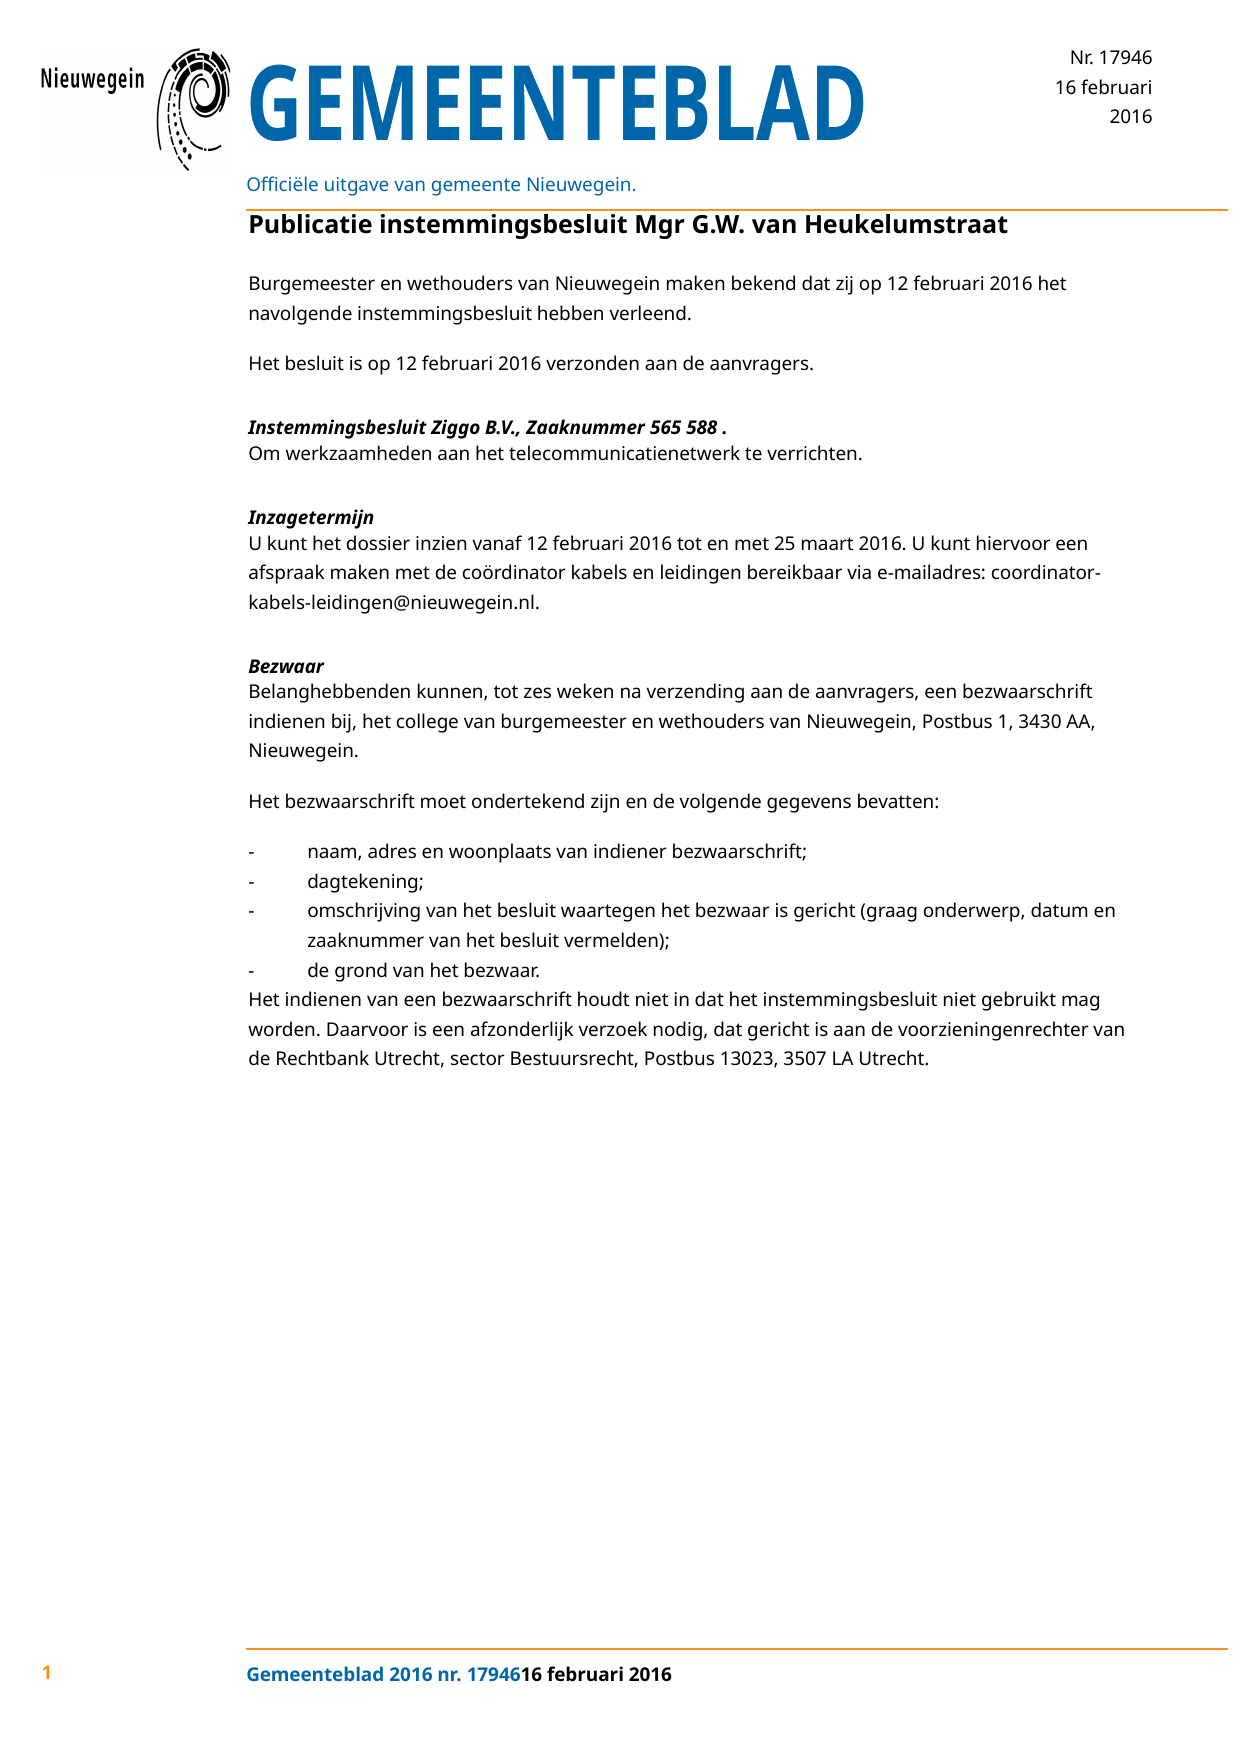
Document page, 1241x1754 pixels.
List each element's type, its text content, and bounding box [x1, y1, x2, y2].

list dagtekening; [248, 868, 1152, 894]
text Publicatie instemmingsbesluit Mgr G.W. van Heukelumstraat [248, 211, 1152, 241]
text Het indienen van een bezwaarschrift houdt niet in dat het instemmingsbesluit niet gebruikt mag worden. Daarvoor is een afzonderlijk verzoek nodig, dat gericht is aan de voorzieningenrechter van de Rechtbank Utrecht, sector Bestuursrecht, Postbus 13023, 3507 LA Utrecht. [248, 986, 1152, 1071]
text Instemmingsbesluit Ziggo B.V., Zaaknummer 565 588 . [248, 414, 1152, 440]
text Burgemeester en wethouders van Nieuwegein maken bekend dat zij op 12 februari 2016 het navolgende instemmingsbesluit hebben verleend. [248, 270, 1152, 326]
list de grond van het bezwaar. [248, 957, 1152, 983]
list omschrijving van het besluit waartegen het bezwaar is gericht (graag onderwerp, datum en zaaknummer van het besluit vermelden); [248, 898, 1152, 953]
text Inzagetermijn [248, 504, 1152, 530]
picture [41, 47, 231, 172]
text Belanghebbenden kunnen, tot zes weken na verzending aan de aanvragers, een bezwaarschrift indienen bij, het college van burgemeester en wethouders van Nieuwegein, Postbus 1, 3430 AA, Nieuwegein. [248, 678, 1152, 763]
text Bezwaar [248, 653, 1152, 678]
text Het besluit is op 12 februari 2016 verzonden aan de aanvragers. [248, 350, 1152, 376]
list naam, adres en woonplaats van indiener bezwaarschrift; [248, 838, 1152, 864]
text Het bezwaarschrift moet ondertekend zijn en de volgende gegevens bevatten: [248, 788, 1152, 814]
text Om werkzaamheden aan het telecommunicatienetwerk te verrichten. [248, 440, 1152, 466]
text U kunt het dossier inzien vanaf 12 februari 2016 tot en met 25 maart 2016. U kunt hiervoor een afspraak maken met de coördinator kabels en leidingen bereikbaar via e-mailadres: coordinator-kabels-leidingen@nieuwegein.nl. [248, 530, 1152, 614]
